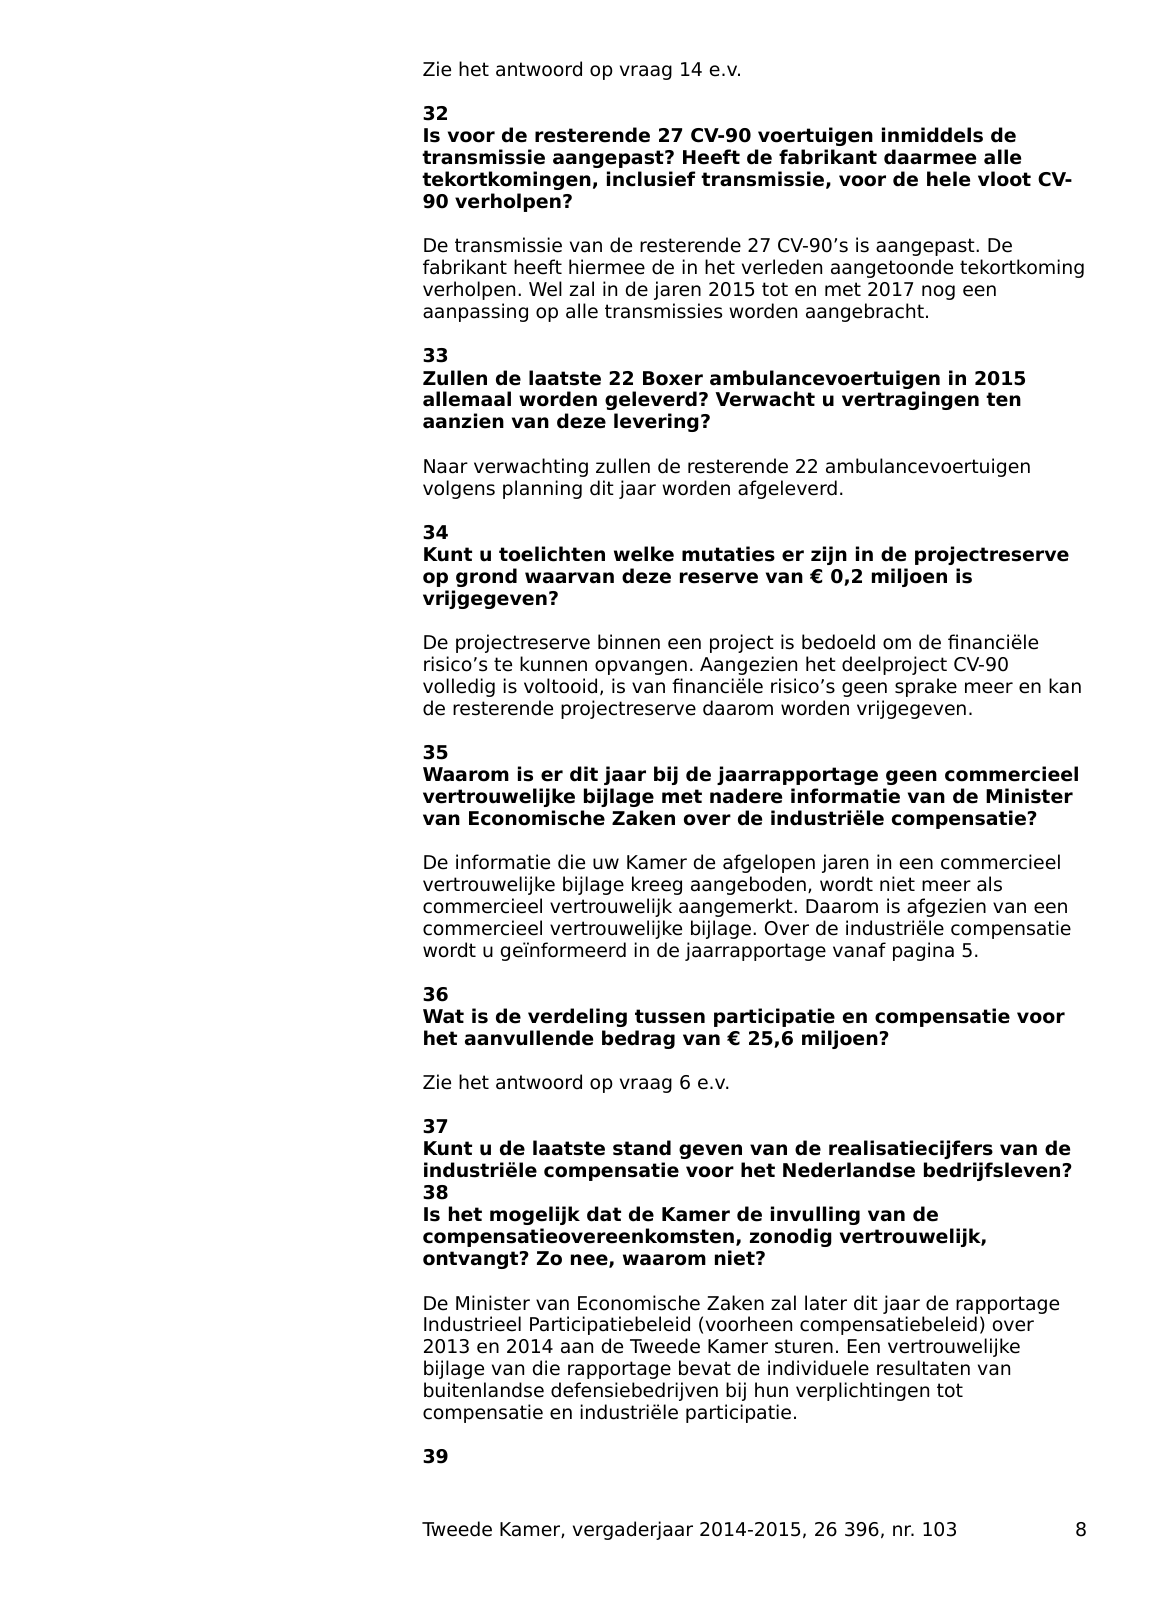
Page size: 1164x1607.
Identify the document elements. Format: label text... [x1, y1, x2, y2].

text Kunt u de laatste stand geven van de realisatiecijfers van de industriële compensatie voor het Nederlandse bedrijfsleven? [422, 1138, 1087, 1182]
text De informatie die uw Kamer de afgelopen jaren in een commercieel vertrouwelijke bijlage kreeg aangeboden, wordt niet meer als commercieel vertrouwelijk aangemerkt. Daarom is afgezien van een commercieel vertrouwelijke bijlage. Over de industriële compensatie wordt u geïnformeerd in de jaarrapportage vanaf pagina 5. [422, 852, 1087, 962]
text De Minister van Economische Zaken zal later dit jaar de rapportage Industrieel Participatiebeleid (voorheen compensatiebeleid) over 2013 en 2014 aan de Tweede Kamer sturen. Een vertrouwelijke bijlage van die rapportage bevat de individuele resultaten van buitenlandse defensiebedrijven bij hun verplichtingen tot compensatie en industriële participatie. [422, 1292, 1087, 1424]
text Is voor de resterende 27 CV-90 voertuigen inmiddels de transmissie aangepast? Heeft de fabrikant daarmee alle tekortkomingen, inclusief transmissie, voor de hele vloot CV-90 verholpen? [422, 125, 1087, 213]
text Naar verwachting zullen de resterende 22 ambulancevoertuigen volgens planning dit jaar worden afgeleverd. [422, 456, 1087, 499]
text Waarom is er dit jaar bij de jaarrapportage geen commercieel vertrouwelijke bijlage met nadere informatie van de Minister van Economische Zaken over de industriële compensatie? [422, 764, 1087, 830]
text Is het mogelijk dat de Kamer de invulling van de compensatieovereenkomsten, zonodig vertrouwelijk, ontvangt? Zo nee, waarom niet? [422, 1204, 1087, 1270]
text 33 [422, 345, 1087, 367]
text 39 [422, 1446, 1087, 1468]
text Zie het antwoord op vraag 14 e.v. [422, 59, 1087, 81]
text Kunt u toelichten welke mutaties er zijn in de projectreserve op grond waarvan deze reserve van € 0,2 miljoen is vrijgegeven? [422, 544, 1087, 609]
text 34 [422, 522, 1087, 544]
text 37 [422, 1116, 1087, 1138]
text De projectreserve binnen een project is bedoeld om de financiële risico’s te kunnen opvangen. Aangezien het deelproject CV-90 volledig is voltooid, is van financiële risico’s geen sprake meer en kan de resterende projectreserve daarom worden vrijgegeven. [422, 632, 1087, 720]
text Zullen de laatste 22 Boxer ambulancevoertuigen in 2015 allemaal worden geleverd? Verwacht u vertragingen ten aanzien van deze levering? [422, 367, 1087, 433]
text Wat is de verdeling tussen participatie en compensatie voor het aanvullende bedrag van € 25,6 miljoen? [422, 1006, 1087, 1050]
text 38 [422, 1182, 1087, 1204]
text 32 [422, 103, 1087, 125]
text Zie het antwoord op vraag 6 e.v. [422, 1072, 1087, 1094]
text 35 [422, 742, 1087, 764]
text De transmissie van de resterende 27 CV-90’s is aangepast. De fabrikant heeft hiermee de in het verleden aangetoonde tekortkoming verholpen. Wel zal in de jaren 2015 tot en met 2017 nog een aanpassing op alle transmissies worden aangebracht. [422, 235, 1087, 323]
text 36 [422, 984, 1087, 1006]
